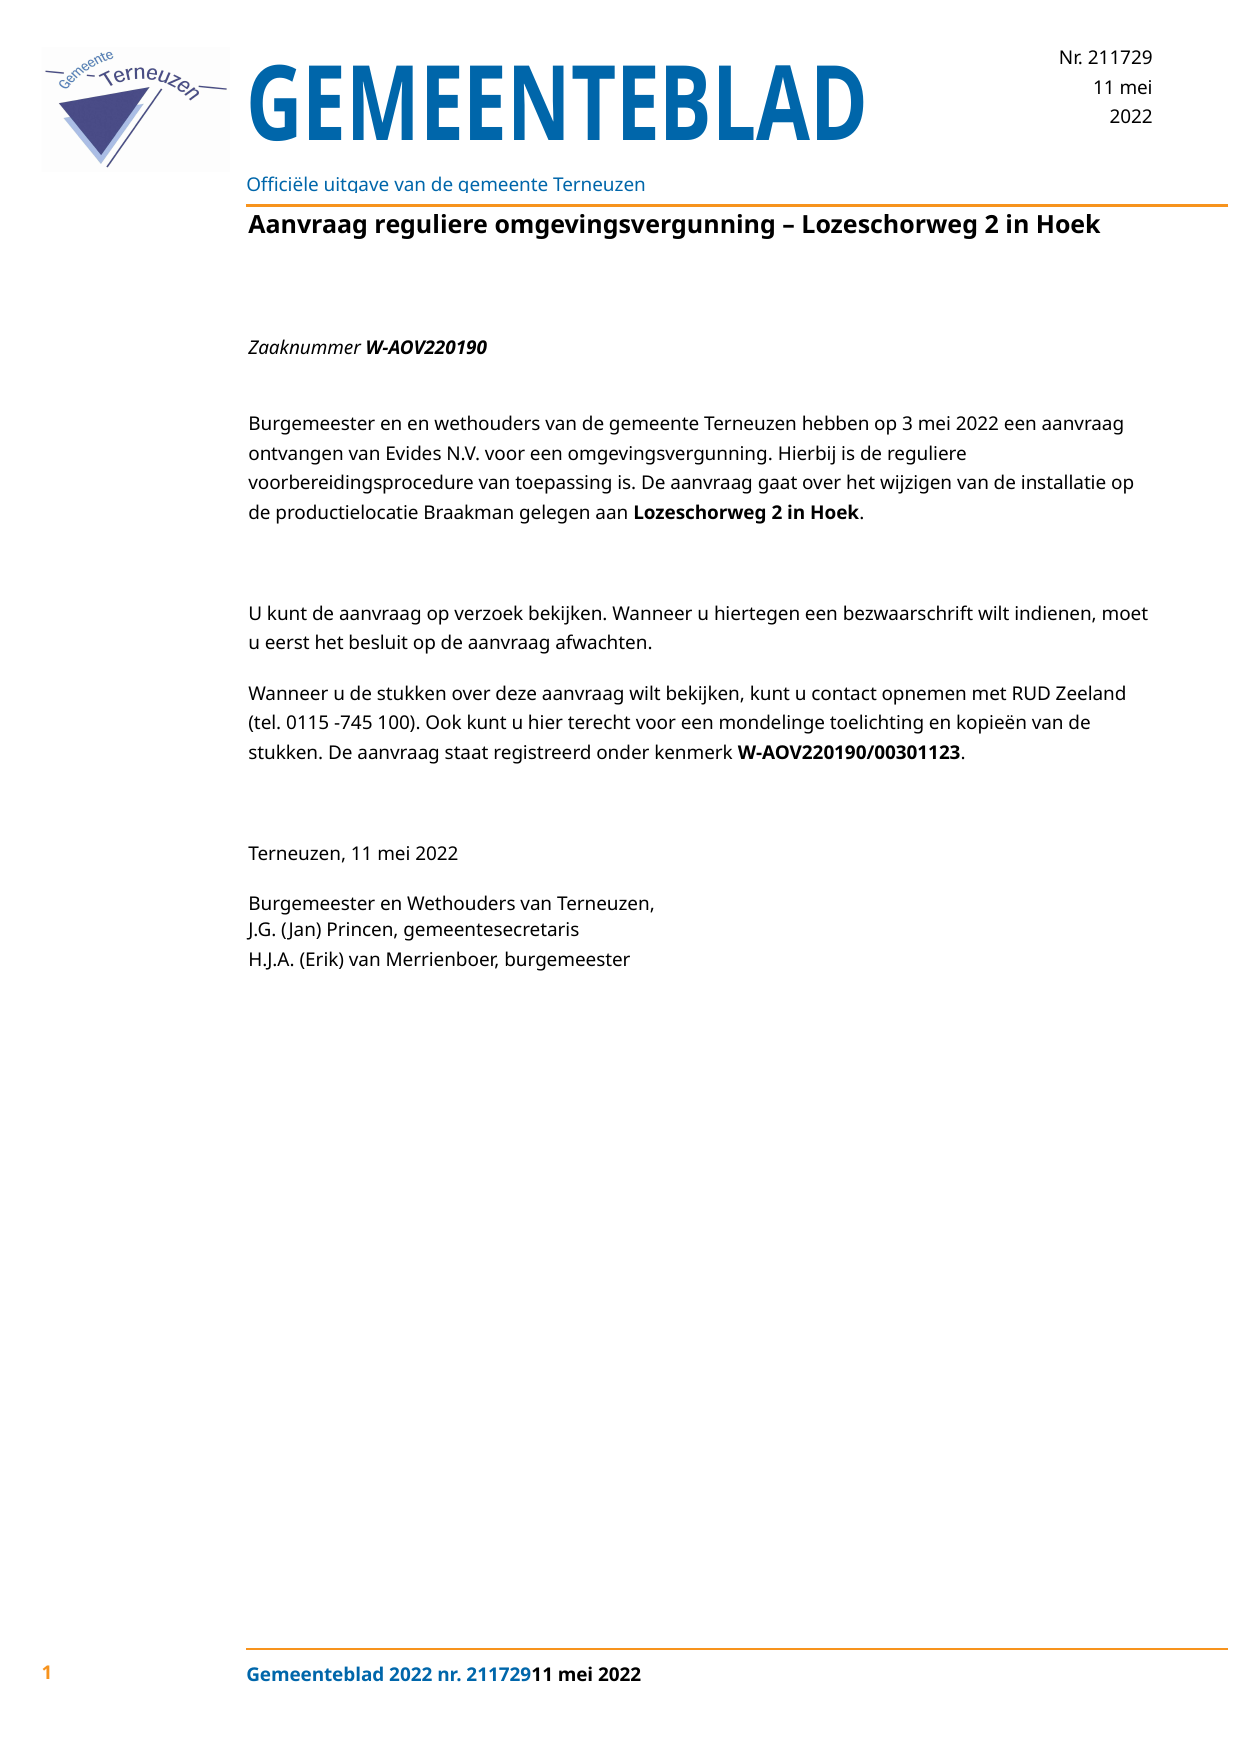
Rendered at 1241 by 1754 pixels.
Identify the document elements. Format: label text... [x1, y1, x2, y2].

text Terneuzen, 11 mei 2022 [248, 840, 1152, 866]
text U kunt de aanvraag op verzoek bekijken. Wanneer u hiertegen een bezwaarschrift wilt indienen, moet u eerst het besluit op de aanvraag afwachten. [248, 600, 1152, 655]
table_cell [248, 972, 700, 997]
text Zaaknummer W-AOV220190 [248, 334, 1152, 360]
text Aanvraag reguliere omgevingsvergunning – Lozeschorweg 2 in Hoek [248, 207, 1152, 241]
table_cell [248, 997, 1152, 1023]
table_cell [248, 1023, 700, 1049]
table_cell [700, 916, 1152, 972]
table_cell [700, 1023, 1152, 1049]
table_cell [700, 972, 1152, 997]
table_cell J.G. (Jan) Princen, gemeentesecretaris H.J.A. (Erik) van Merrienboer, burgemeester [248, 916, 700, 972]
picture [41, 47, 231, 172]
text Burgemeester en en wethouders van de gemeente Terneuzen hebben op 3 mei 2022 een aanvraag ontvangen van Evides N.V. voor een omgevingsvergunning. Hierbij is de reguliere voorbereidingsprocedure van toepassing is. De aanvraag gaat over het wijzigen van de installatie op de productielocatie Braakman gelegen aan Lozeschorweg 2 in Hoek. [248, 410, 1152, 525]
text Wanneer u de stukken over deze aanvraag wilt bekijken, kunt u contact opnemen met RUD Zeeland (tel. 0115 -745 100). Ook kunt u hier terecht voor een mondelinge toelichting en kopieën van de stukken. De aanvraag staat registreerd onder kenmerk W-AOV220190/00301123. [248, 680, 1152, 765]
table_header Burgemeester en Wethouders van Terneuzen, [248, 891, 1152, 916]
